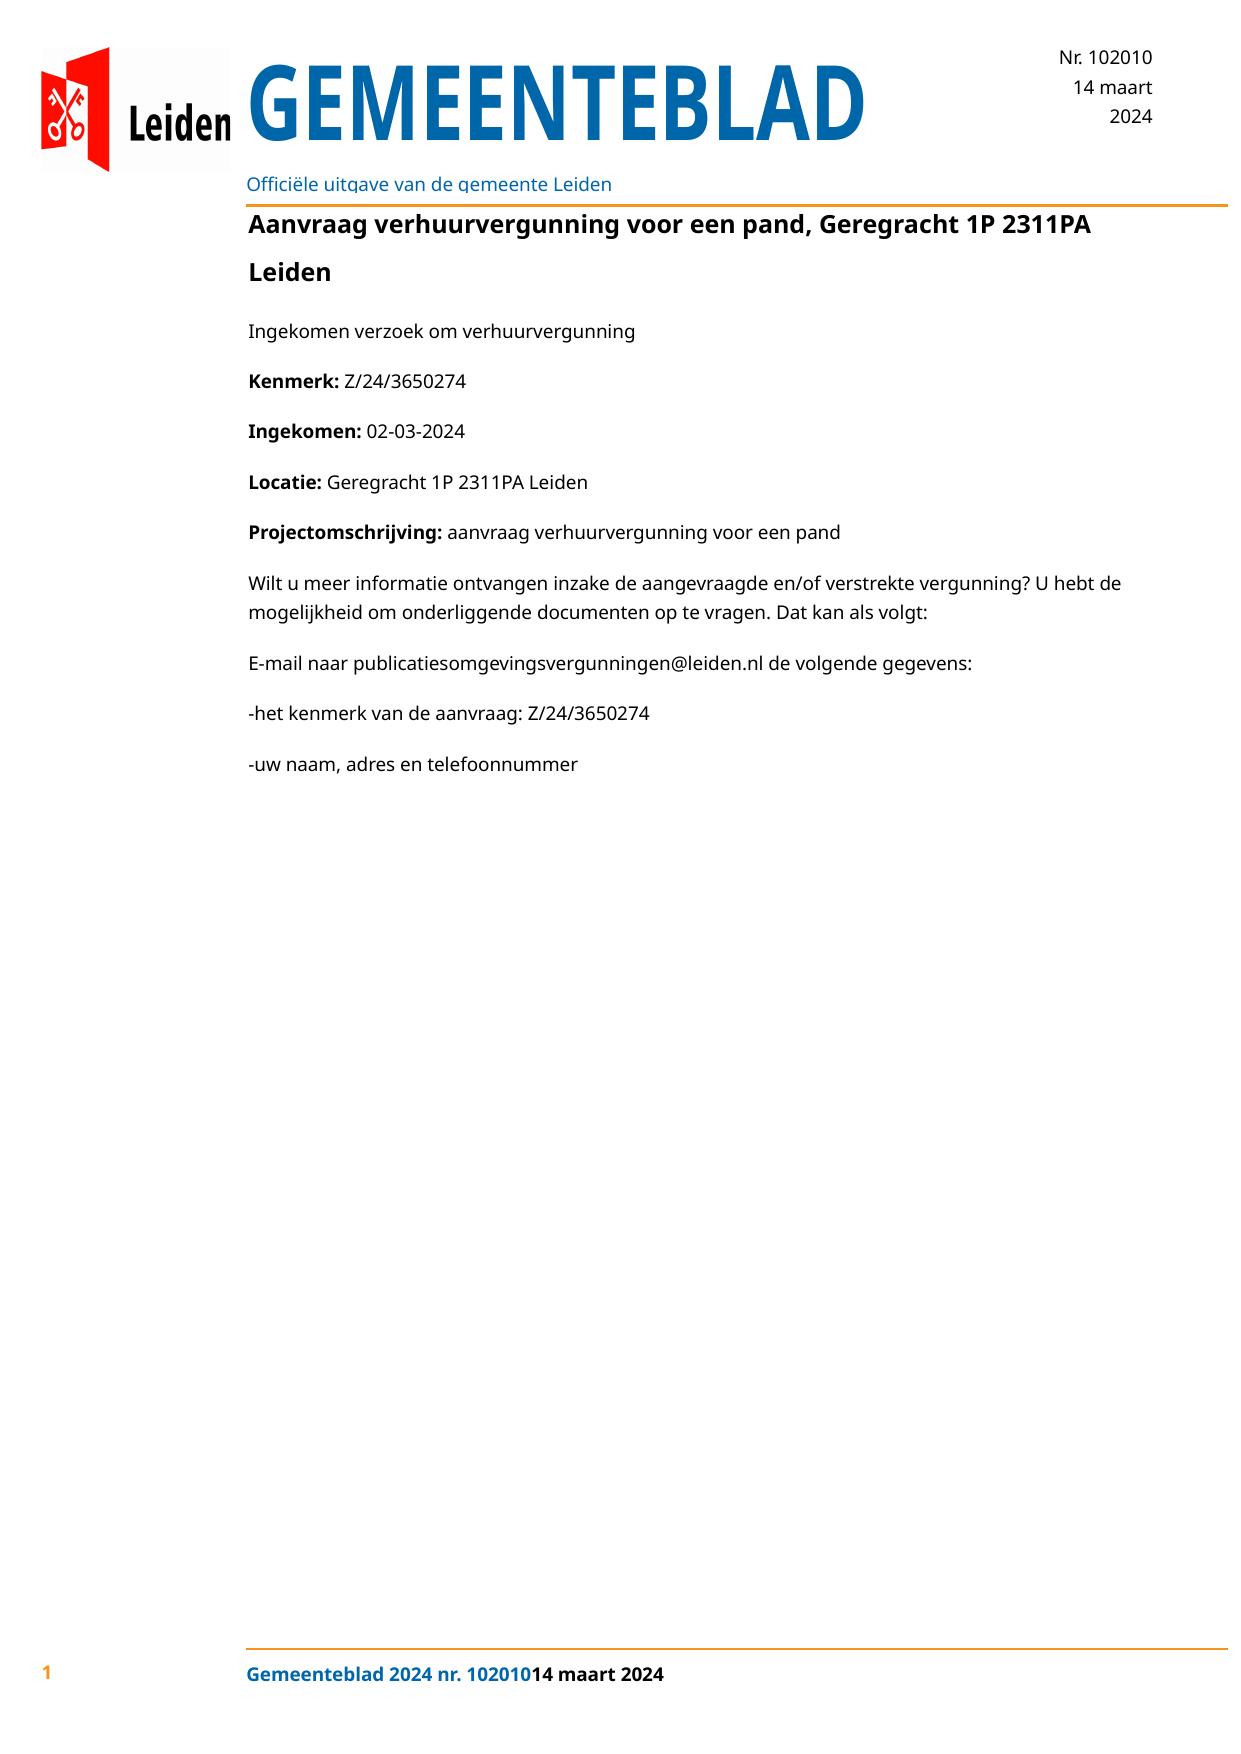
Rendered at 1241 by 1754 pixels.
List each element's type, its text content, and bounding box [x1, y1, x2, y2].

text -het kenmerk van de aanvraag: Z/24/3650274 [248, 700, 1152, 726]
text -uw naam, adres en telefoonnummer [248, 751, 1152, 777]
text Projectomschrijving: aanvraag verhuurvergunning voor een pand [248, 519, 1152, 545]
text Ingekomen: 02-03-2024 [248, 419, 1152, 444]
text Ingekomen verzoek om verhuurvergunning [248, 318, 1152, 344]
text E-mail naar publicatiesomgevingsvergunningen@leiden.nl de volgende gegevens: [248, 650, 1152, 676]
text Aanvraag verhuurvergunning voor een pand, Geregracht 1P 2311PA Leiden [248, 207, 1152, 288]
text Locatie: Geregracht 1P 2311PA Leiden [248, 469, 1152, 495]
text Kenmerk: Z/24/3650274 [248, 368, 1152, 394]
picture [41, 47, 231, 172]
text Wilt u meer informatie ontvangen inzake de aangevraagde en/of verstrekte vergunning? U hebt de mogelijkheid om onderliggende documenten op te vragen. Dat kan als volgt: [248, 570, 1152, 625]
